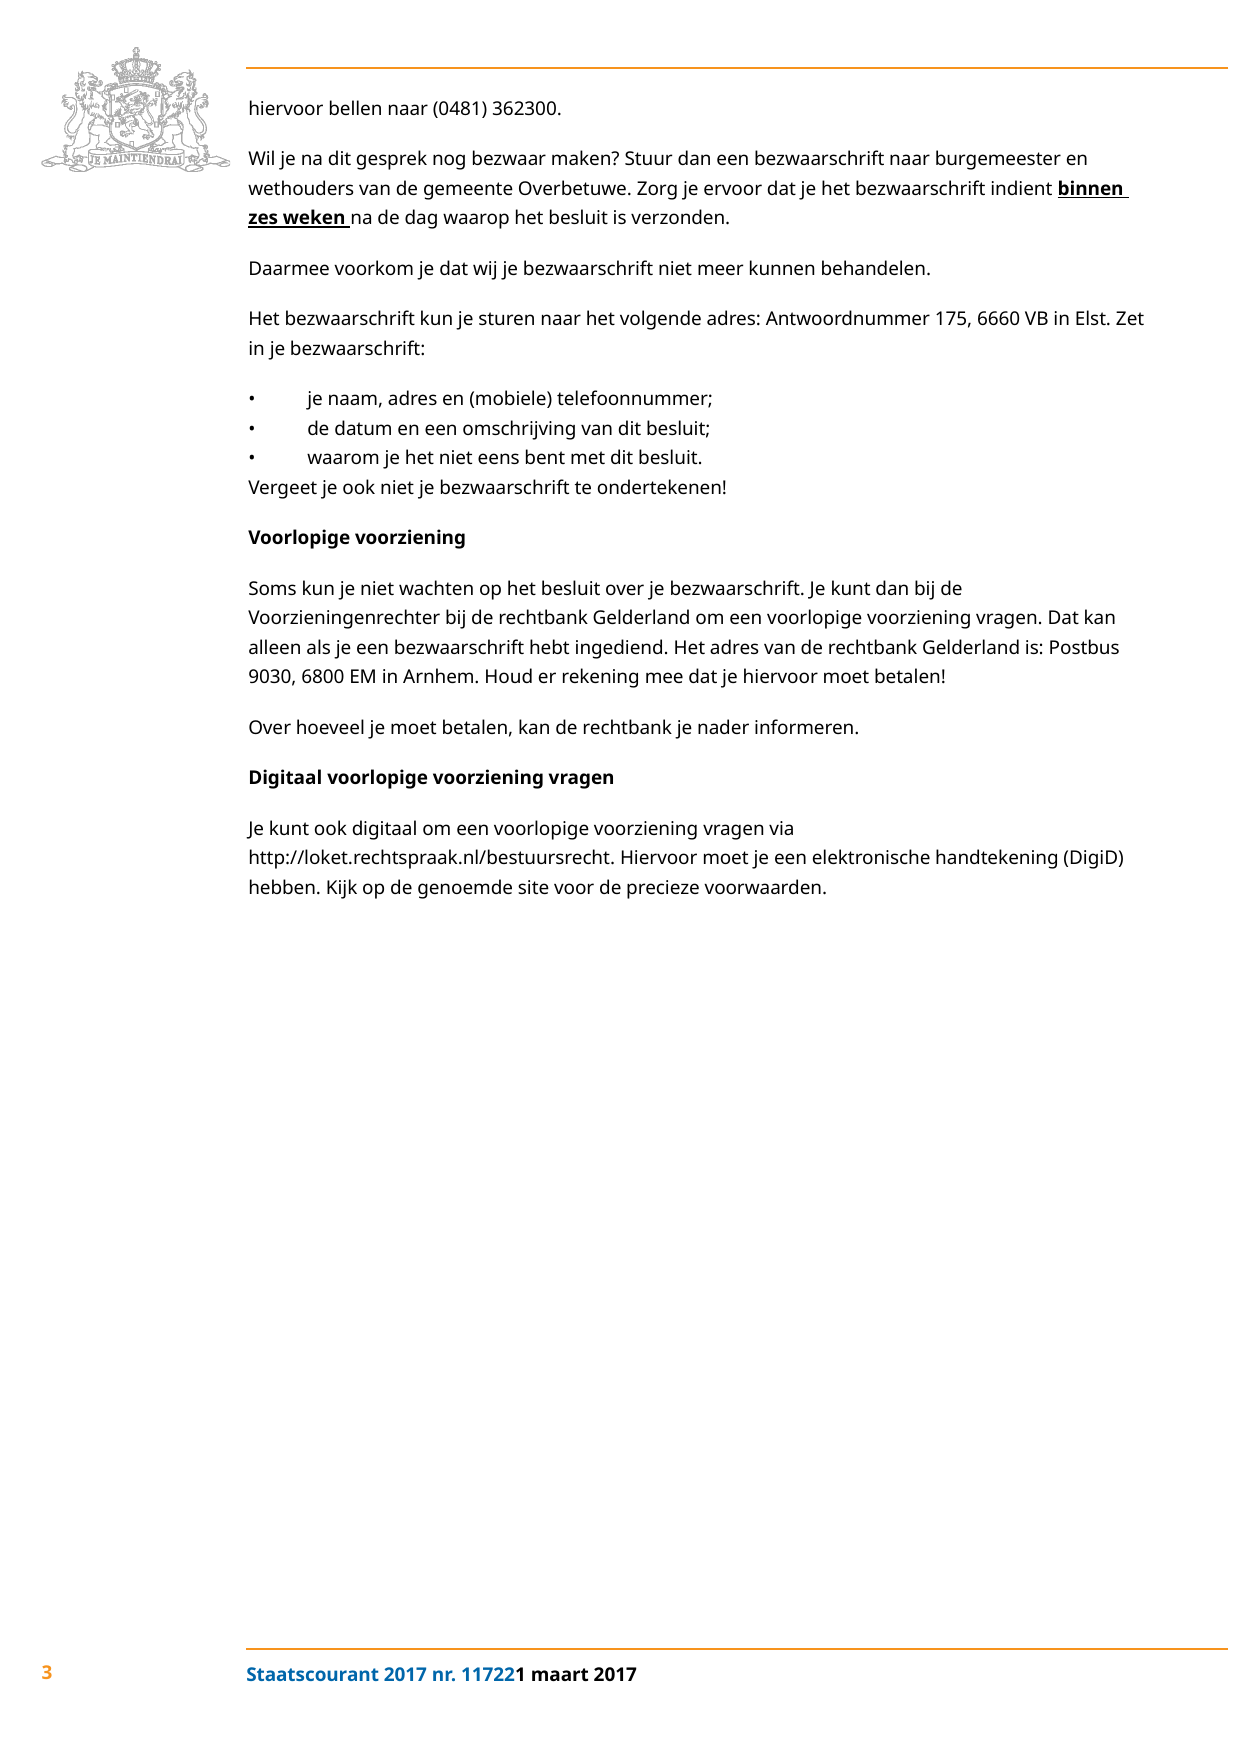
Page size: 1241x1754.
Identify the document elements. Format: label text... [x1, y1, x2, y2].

text Voorlopige voorziening [248, 524, 1152, 550]
picture [41, 47, 231, 172]
text Vergeet je ook niet je bezwaarschrift te ondertekenen! [248, 474, 1152, 500]
list je naam, adres en (mobiele) telefoonnummer; [248, 385, 1152, 411]
text hiervoor bellen naar (0481) 362300. [248, 95, 1152, 121]
text Het bezwaarschrift kun je sturen naar het volgende adres: Antwoordnummer 175, 6660 VB in Elst. Zet in je bezwaarschrift: [248, 305, 1152, 361]
text Je kunt ook digitaal om een voorlopige voorziening vragen via http://loket.rechtspraak.nl/bestuursrecht. Hiervoor moet je een elektronische handtekening (DigiD) hebben. Kijk op de genoemde site voor de precieze voorwaarden. [248, 815, 1152, 900]
text Wil je na dit gesprek nog bezwaar maken? Stuur dan een bezwaarschrift naar burgemeester en wethouders van de gemeente Overbetuwe. Zorg je ervoor dat je het bezwaarschrift indient binnen zes weken na de dag waarop het besluit is verzonden. [248, 145, 1152, 230]
text Daarmee voorkom je dat wij je bezwaarschrift niet meer kunnen behandelen. [248, 255, 1152, 281]
list waarom je het niet eens bent met dit besluit. [248, 444, 1152, 470]
list de datum en een omschrijving van dit besluit; [248, 415, 1152, 441]
text Digitaal voorlopige voorziening vragen [248, 764, 1152, 790]
text Over hoeveel je moet betalen, kan de rechtbank je nader informeren. [248, 714, 1152, 740]
text Soms kun je niet wachten op het besluit over je bezwaarschrift. Je kunt dan bij de Voorzieningenrechter bij de rechtbank Gelderland om een voorlopige voorziening vragen. Dat kan alleen als je een bezwaarschrift hebt ingediend. Het adres van de rechtbank Gelderland is: Postbus 9030, 6800 EM in Arnhem. Houd er rekening mee dat je hiervoor moet betalen! [248, 575, 1152, 689]
